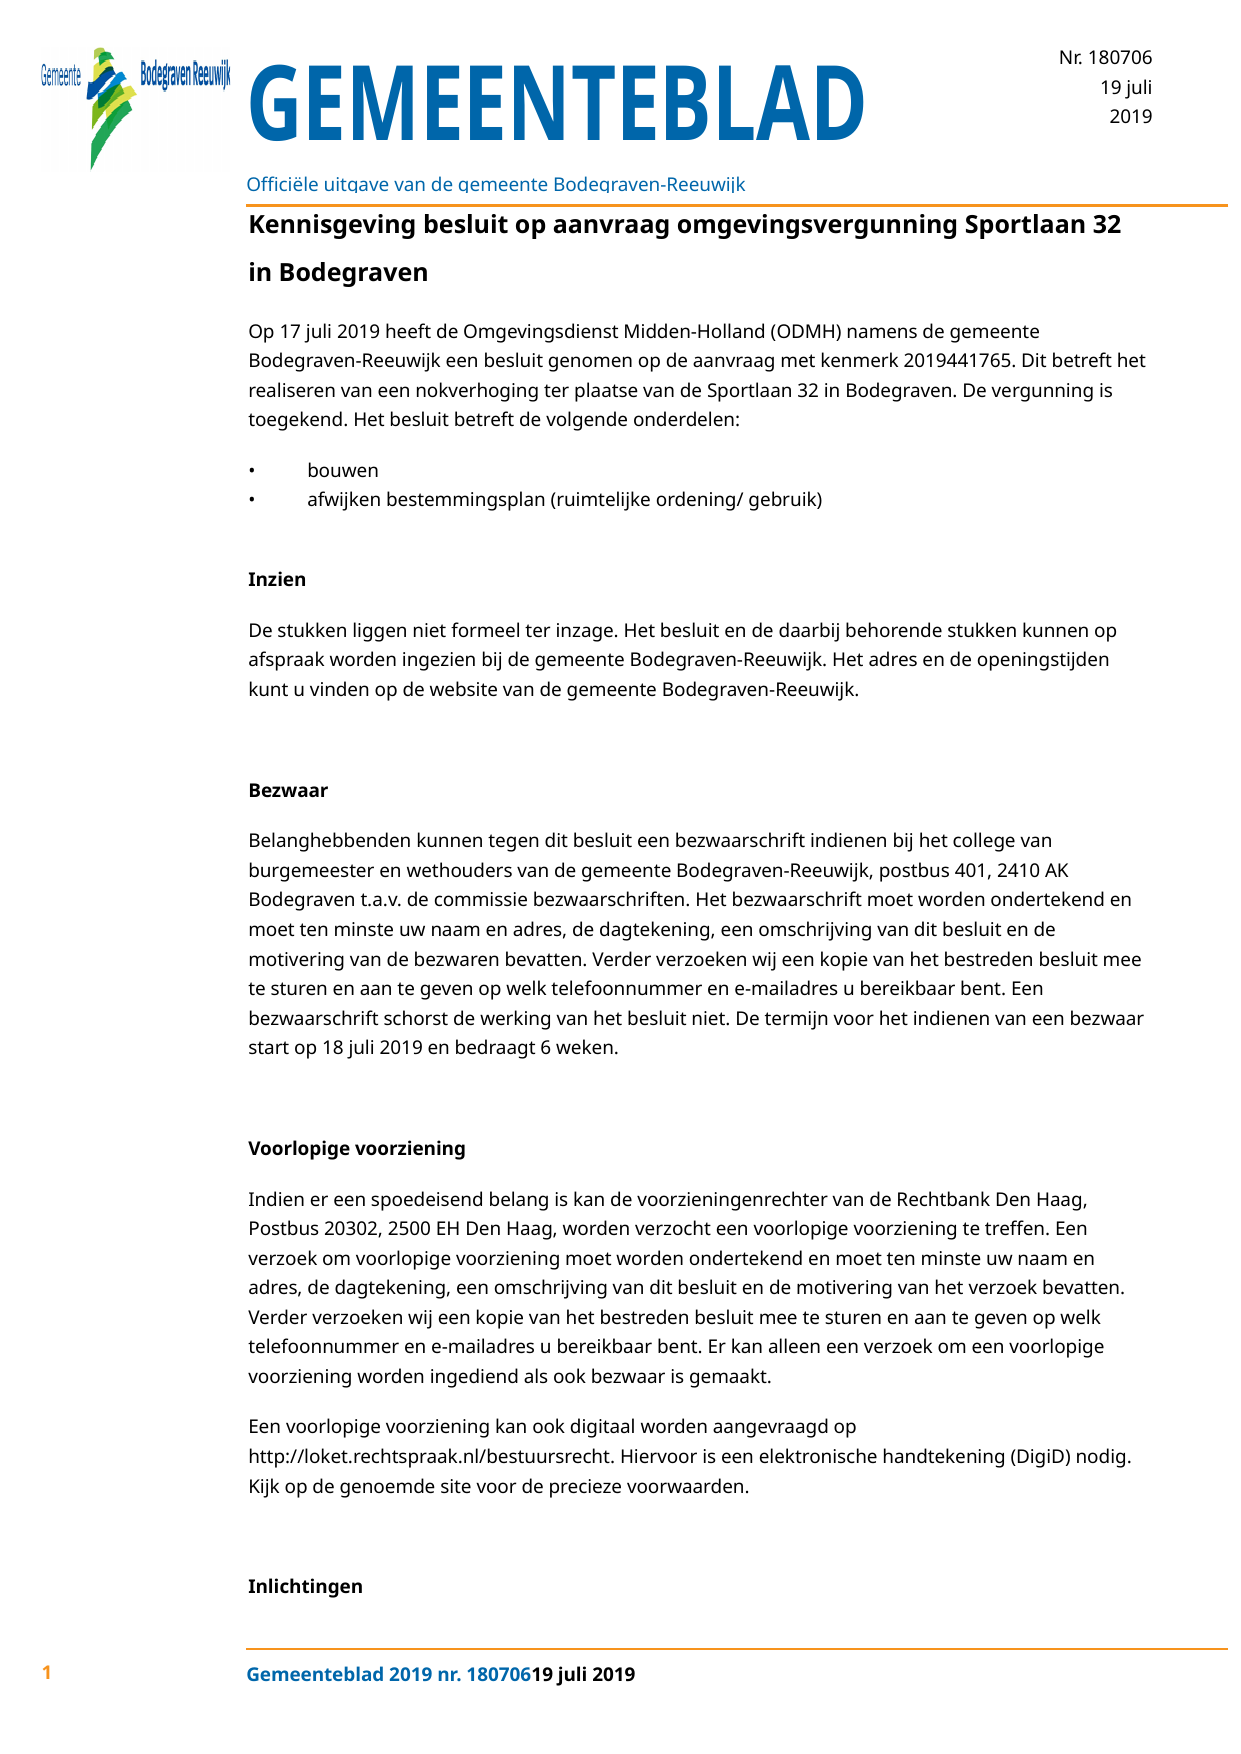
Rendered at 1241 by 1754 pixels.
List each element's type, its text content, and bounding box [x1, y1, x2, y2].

text Inlichtingen [248, 1574, 1152, 1599]
text Op 17 juli 2019 heeft de Omgevingsdienst Midden-Holland (ODMH) namens de gemeente Bodegraven-Reeuwijk een besluit genomen op de aanvraag met kenmerk 2019441765. Dit betreft het realiseren van een nokverhoging ter plaatse van de Sportlaan 32 in Bodegraven. De vergunning is toegekend. Het besluit betreft de volgende onderdelen: [248, 318, 1152, 432]
text De stukken liggen niet formeel ter inzage. Het besluit en de daarbij behorende stukken kunnen op afspraak worden ingezien bij de gemeente Bodegraven-Reeuwijk. Het adres en de openingstijden kunt u vinden op de website van de gemeente Bodegraven-Reeuwijk. [248, 617, 1152, 702]
list bouwen [248, 457, 1152, 483]
text Bezwaar [248, 777, 1152, 803]
text Voorlopige voorziening [248, 1135, 1152, 1161]
text Kennisgeving besluit op aanvraag omgevingsvergunning Sportlaan 32 in Bodegraven [248, 207, 1152, 288]
text Inzien [248, 567, 1152, 592]
text Belanghebbenden kunnen tegen dit besluit een bezwaarschrift indienen bij het college van burgemeester en wethouders van de gemeente Bodegraven-Reeuwijk, postbus 401, 2410 AK Bodegraven t.a.v. de commissie bezwaarschriften. Het bezwaarschrift moet worden ondertekend en moet ten minste uw naam en adres, de dagtekening, een omschrijving van dit besluit en de motivering van de bezwaren bevatten. Verder verzoeken wij een kopie van het bestreden besluit mee te sturen en aan te geven op welk telefoonnummer en e-mailadres u bereikbaar bent. Een bezwaarschrift schorst de werking van het besluit niet. De termijn voor het indienen van een bezwaar start op 18 juli 2019 en bedraagt 6 weken. [248, 827, 1152, 1060]
text Indien er een spoedeisend belang is kan de voorzieningenrechter van de Rechtbank Den Haag, Postbus 20302, 2500 EH Den Haag, worden verzocht een voorlopige voorziening te treffen. Een verzoek om voorlopige voorziening moet worden ondertekend en moet ten minste uw naam en adres, de dagtekening, een omschrijving van dit besluit en de motivering van het verzoek bevatten. Verder verzoeken wij een kopie van het bestreden besluit mee te sturen en aan te geven op welk telefoonnummer en e-mailadres u bereikbaar bent. Er kan alleen een verzoek om een voorlopige voorziening worden ingediend als ook bezwaar is gemaakt. [248, 1186, 1152, 1389]
text Een voorlopige voorziening kan ook digitaal worden aangevraagd op http://loket.rechtspraak.nl/bestuursrecht. Hiervoor is een elektronische handtekening (DigiD) nodig. Kijk op de genoemde site voor de precieze voorwaarden. [248, 1414, 1152, 1499]
list afwijken bestemmingsplan (ruimtelijke ordening/ gebruik) [248, 487, 1152, 512]
picture [41, 47, 231, 172]
